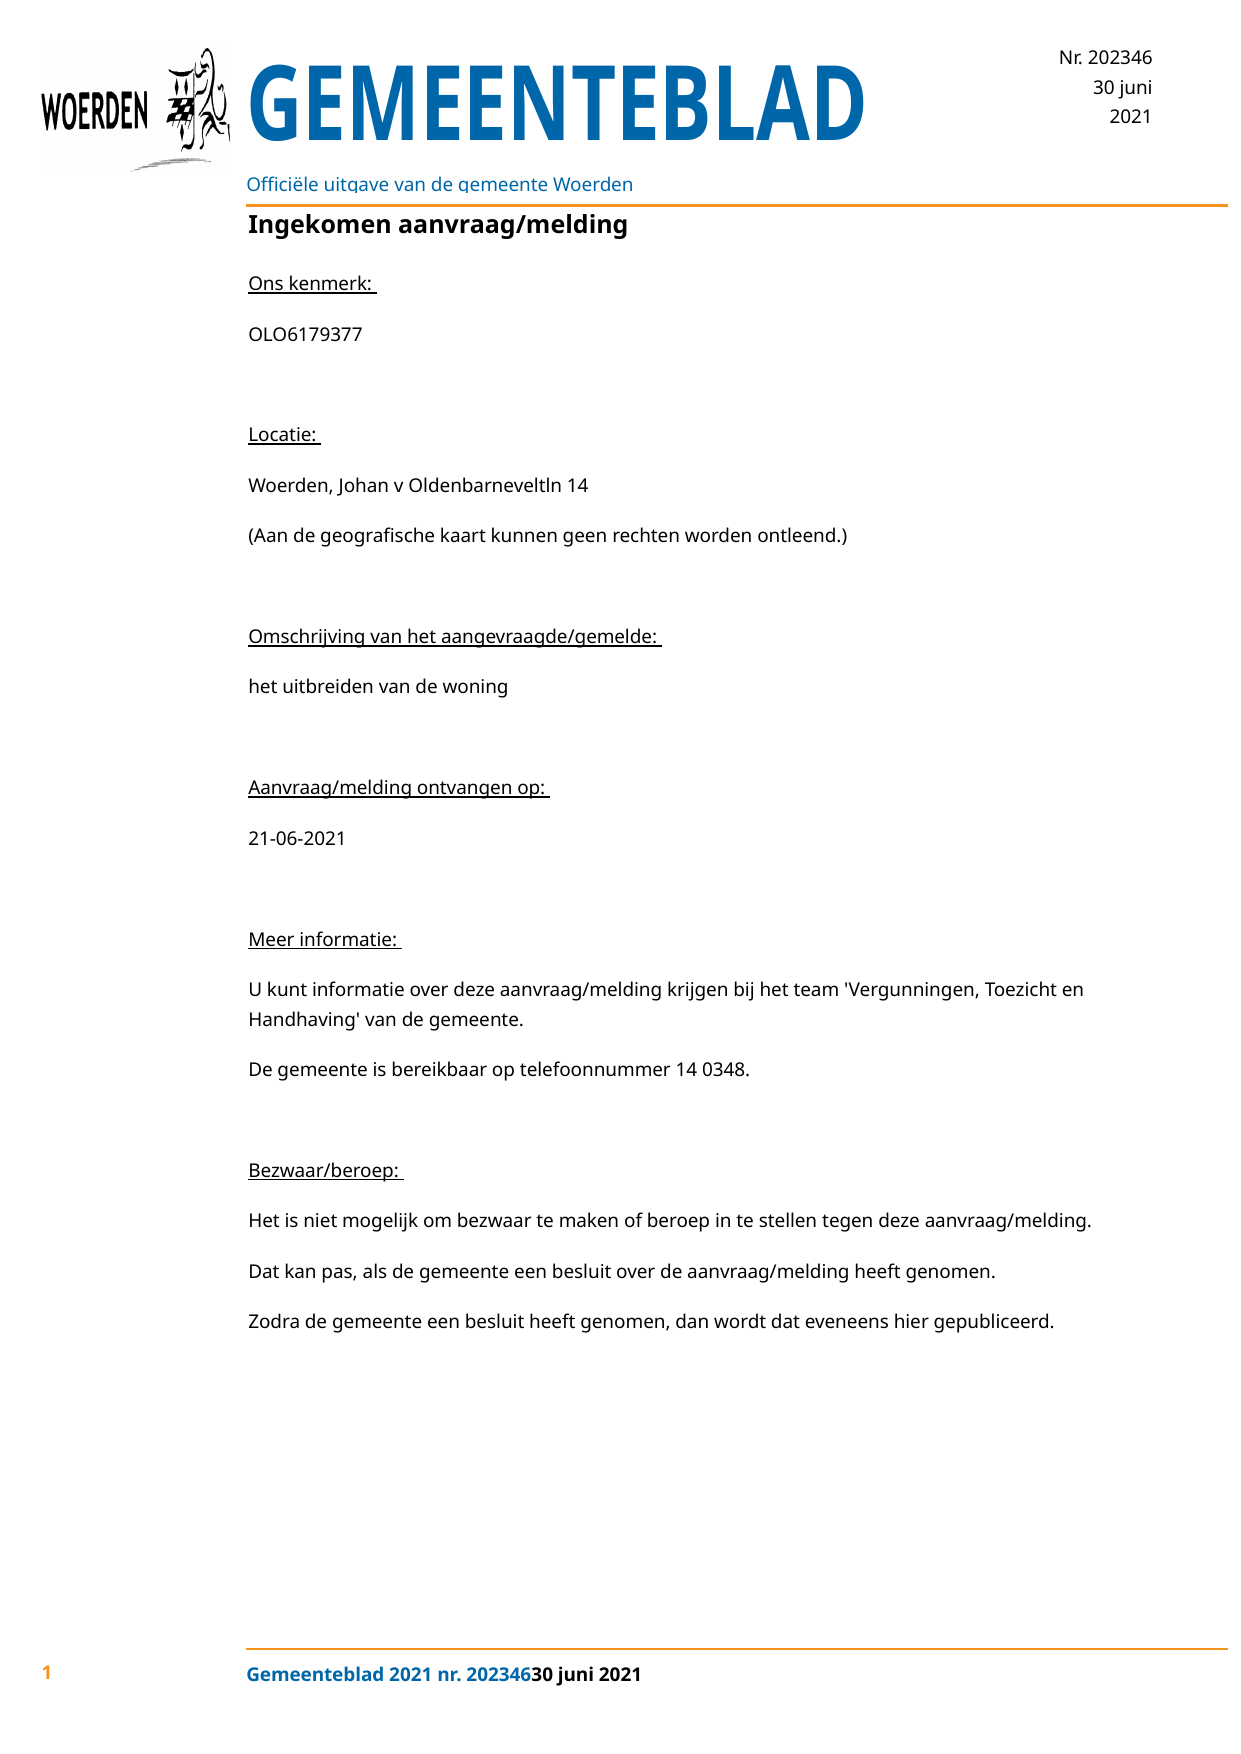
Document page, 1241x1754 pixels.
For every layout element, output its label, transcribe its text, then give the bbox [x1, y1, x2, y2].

text Dat kan pas, als de gemeente een besluit over de aanvraag/melding heeft genomen. [248, 1258, 1152, 1283]
text Ons kenmerk: [248, 270, 1152, 296]
text Bezwaar/beroep: [248, 1157, 1152, 1183]
text Zodra de gemeente een besluit heeft genomen, dan wordt dat eveneens hier gepubliceerd. [248, 1308, 1152, 1334]
text Omschrijving van het aangevraagde/gemelde: [248, 623, 1152, 649]
text Ingekomen aanvraag/melding [248, 207, 1152, 241]
text 21-06-2021 [248, 825, 1152, 851]
text De gemeente is bereikbaar op telefoonnummer 14 0348. [248, 1056, 1152, 1082]
text U kunt informatie over deze aanvraag/melding krijgen bij het team 'Vergunningen, Toezicht en Handhaving' van de gemeente. [248, 976, 1152, 1031]
text het uitbreiden van de woning [248, 674, 1152, 699]
text OLO6179377 [248, 321, 1152, 346]
text Aanvraag/melding ontvangen op: [248, 774, 1152, 800]
text Het is niet mogelijk om bezwaar te maken of beroep in te stellen tegen deze aanvraag/melding. [248, 1207, 1152, 1233]
text (Aan de geografische kaart kunnen geen rechten worden ontleend.) [248, 522, 1152, 548]
text Woerden, Johan v Oldenbarneveltln 14 [248, 472, 1152, 498]
text Meer informatie: [248, 926, 1152, 951]
text Locatie: [248, 422, 1152, 447]
picture [41, 47, 231, 172]
